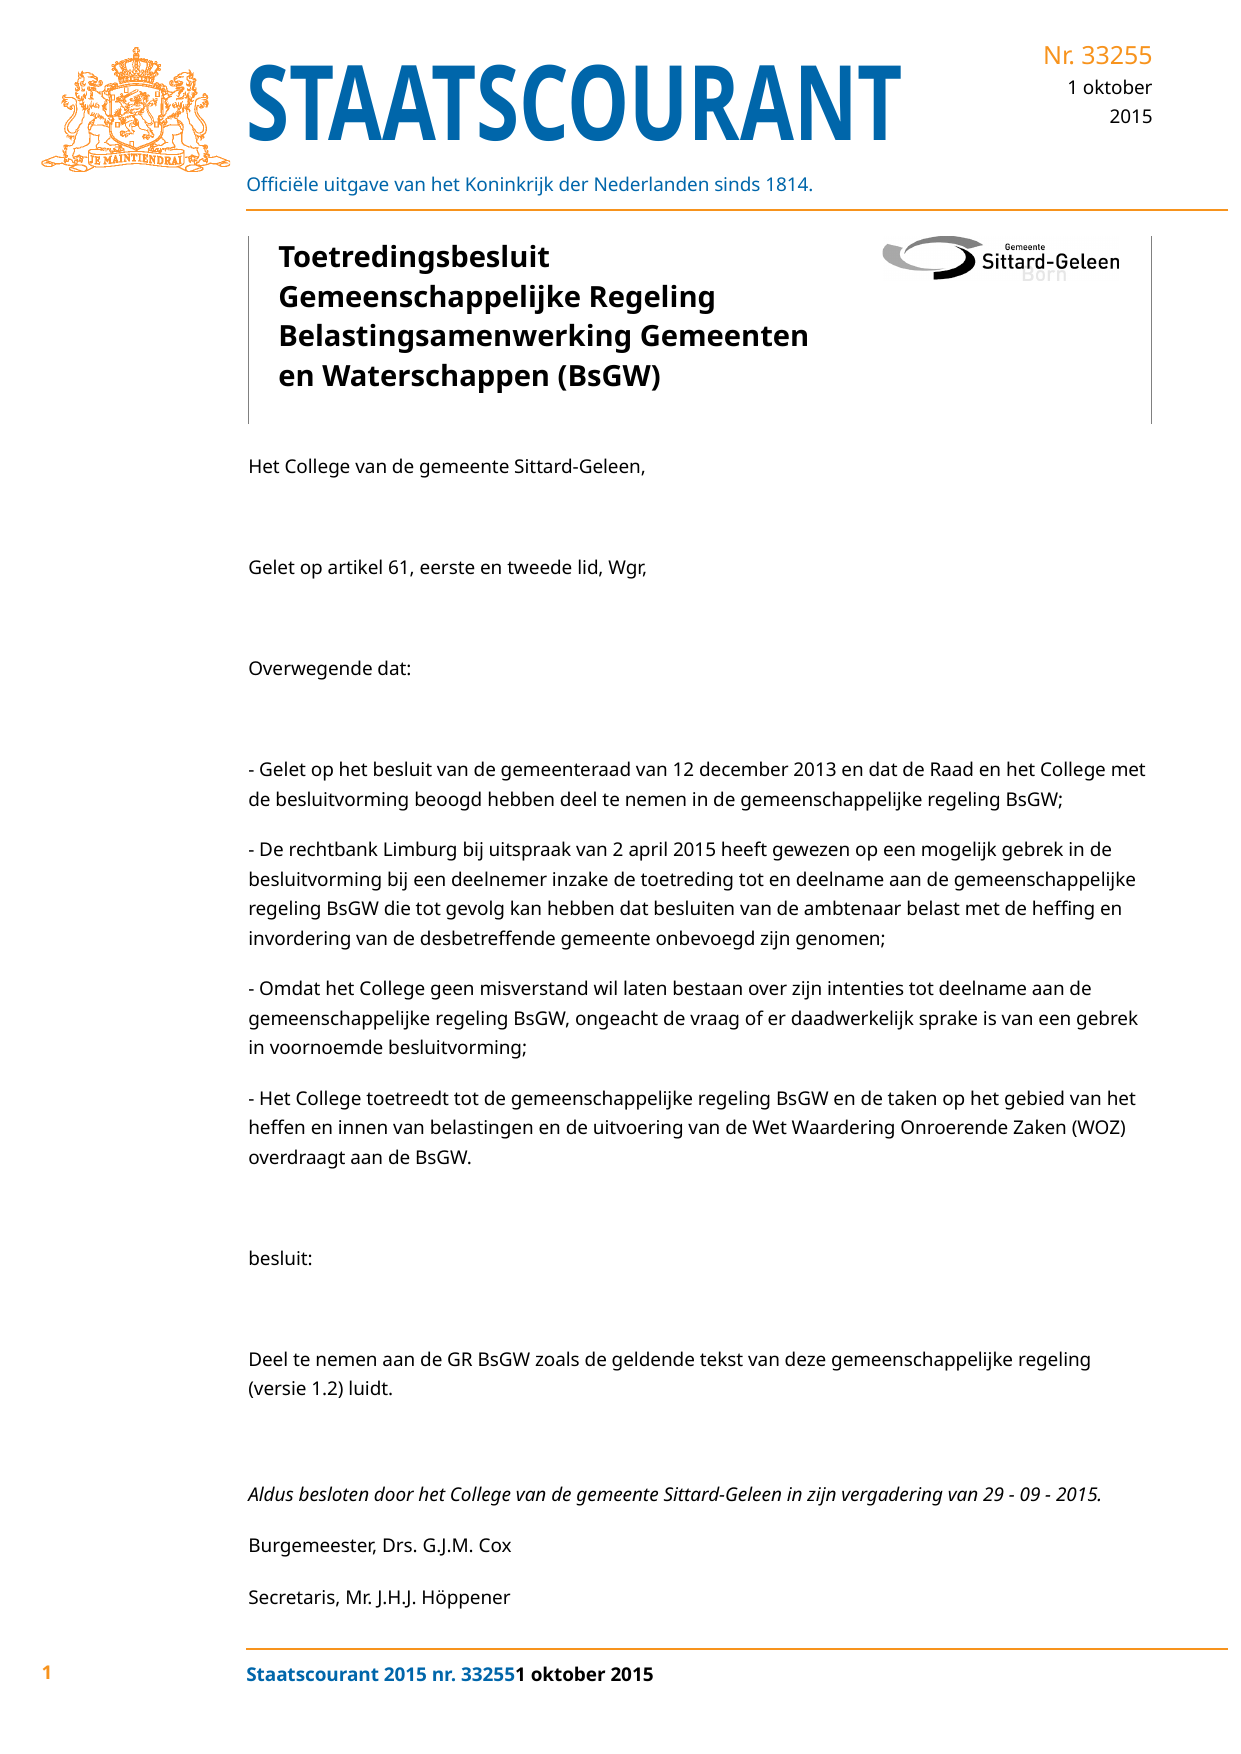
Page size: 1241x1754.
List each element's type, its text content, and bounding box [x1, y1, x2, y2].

picture [882, 236, 1119, 281]
text Deel te nemen aan de GR BsGW zoals de geldende tekst van deze gemeenschappelijke regeling (versie 1.2) luidt. [248, 1346, 1152, 1401]
table_header Toetredingsbesluit Gemeenschappelijke Regeling Belastingsamenwerking Gemeenten en Waterschappen (BsGW) [249, 236, 850, 424]
text Het College van de gemeente Sittard-Geleen, [248, 454, 1152, 479]
text Secretaris, Mr. J.H.J. Höppener [248, 1584, 1152, 1610]
text besluit: [248, 1245, 1152, 1271]
text Aldus besloten door het College van de gemeente Sittard-Geleen in zijn vergadering van 29 - 09 - 2015. [248, 1481, 1152, 1507]
picture [41, 47, 231, 172]
text - Het College toetreedt tot de gemeenschappelijke regeling BsGW en de taken op het gebied van het heffen en innen van belastingen en de uitvoering van de Wet Waardering Onroerende Zaken (WOZ) overdraagt aan de BsGW. [248, 1085, 1152, 1170]
text Overwegende dat: [248, 655, 1152, 681]
table_header [850, 236, 1151, 424]
text - Gelet op het besluit van de gemeenteraad van 12 december 2013 en dat de Raad en het College met de besluitvorming beoogd hebben deel te nemen in de gemeenschappelijke regeling BsGW; [248, 756, 1152, 811]
text Burgemeester, Drs. G.J.M. Cox [248, 1532, 1152, 1558]
text - De rechtbank Limburg bij uitspraak van 2 april 2015 heeft gewezen op een mogelijk gebrek in de besluitvorming bij een deelnemer inzake de toetreding tot en deelname aan de gemeenschappelijke regeling BsGW die tot gevolg kan hebben dat besluiten van de ambtenaar belast met de heffing en invordering van de desbetreffende gemeente onbevoegd zijn genomen; [248, 836, 1152, 951]
text Gelet op artikel 61, eerste en tweede lid, Wgr, [248, 554, 1152, 580]
text - Omdat het College geen misverstand wil laten bestaan over zijn intenties tot deelname aan de gemeenschappelijke regeling BsGW, ongeacht de vraag of er daadwerkelijk sprake is van een gebrek in voornoemde besluitvorming; [248, 975, 1152, 1060]
